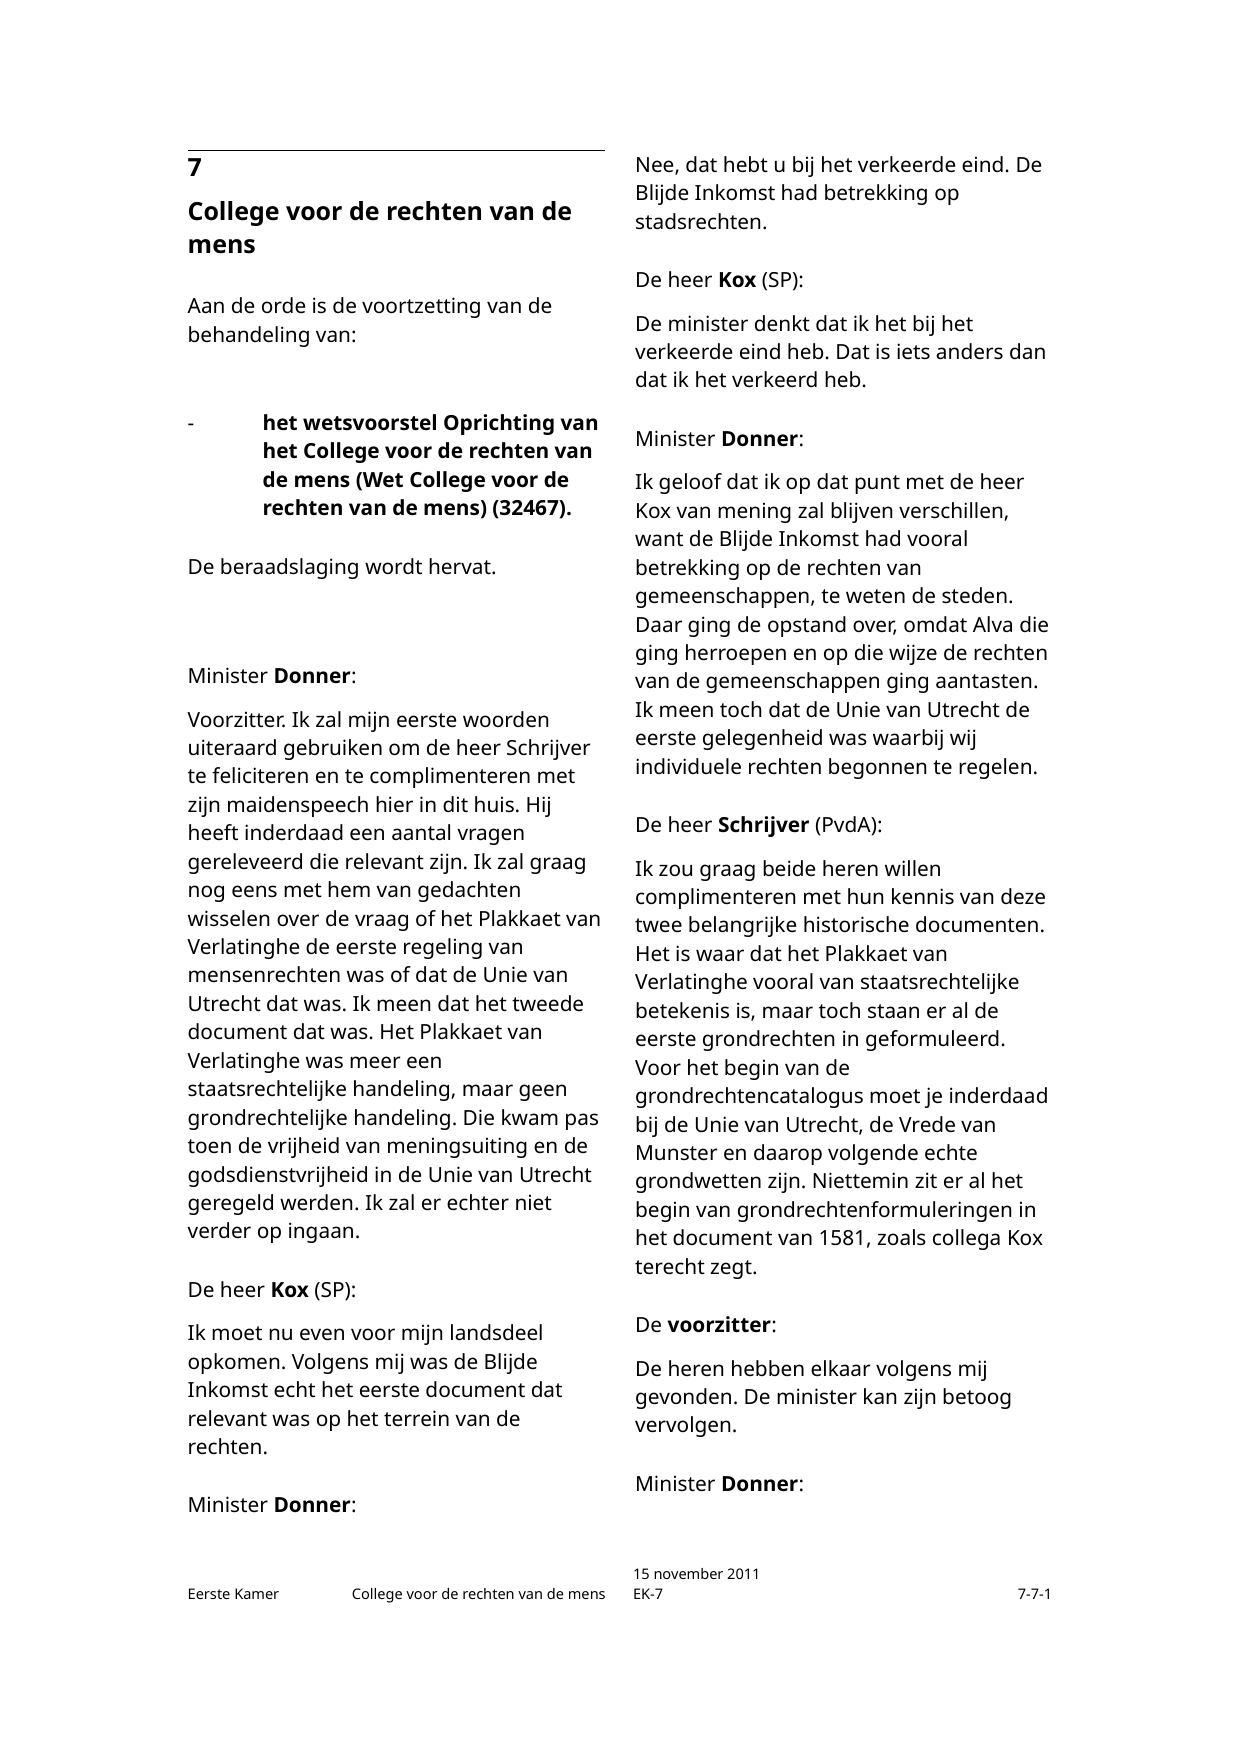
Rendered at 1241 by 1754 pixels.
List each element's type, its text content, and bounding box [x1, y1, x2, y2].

list het wetsvoorstel Oprichting van het College voor de rechten van de mens (Wet College voor de rechten van de mens) (32467). [187, 408, 605, 522]
text Ik moet nu even voor mijn landsdeel opkomen. Volgens mij was de Blijde Inkomst echt het eerste document dat relevant was op het terrein van de rechten. [187, 1318, 605, 1461]
text Voorzitter. Ik zal mijn eerste woorden uiteraard gebruiken om de heer Schrijver te feliciteren en te complimenteren met zijn maidenspeech hier in dit huis. Hij heeft inderdaad een aantal vragen gereleveerd die relevant zijn. Ik zal graag nog eens met hem van gedachten wisselen over de vraag of het Plakkaet van Verlatinghe de eerste regeling van mensenrechten was of dat de Unie van Utrecht dat was. Ik meen dat het tweede document dat was. Het Plakkaet van Verlatinghe was meer een staatsrechtelijke handeling, maar geen grondrechtelijke handeling. Die kwam pas toen de vrijheid van meningsuiting en de godsdienstvrijheid in de Unie van Utrecht geregeld werden. Ik zal er echter niet verder op ingaan. [187, 705, 605, 1245]
text College voor de rechten van de mens [187, 193, 605, 261]
text De heren hebben elkaar volgens mij gevonden. De minister kan zijn betoog vervolgen. [635, 1354, 1053, 1439]
text  [187, 610, 605, 639]
text 7 [187, 151, 605, 184]
text Ik zou graag beide heren willen complimenteren met hun kennis van deze twee belangrijke historische documenten. Het is waar dat het Plakkaet van Verlatinghe vooral van staatsrechtelijke betekenis is, maar toch staan er al de eerste grondrechten in geformuleerd. Voor het begin van de grondrechtencatalogus moet je inderdaad bij de Unie van Utrecht, de Vrede van Munster en daarop volgende echte grondwetten zijn. Niettemin zit er al het begin van grondrechtenformuleringen in het document van 1581, zoals collega Kox terecht zegt. [635, 854, 1053, 1280]
text Minister Donner: [635, 1469, 1053, 1497]
text De heer Kox (SP): [635, 265, 1053, 294]
text De beraadslaging wordt hervat. [187, 552, 605, 580]
text Minister Donner: [635, 424, 1053, 452]
text Ik geloof dat ik op dat punt met de heer Kox van mening zal blijven verschillen, want de Blijde Inkomst had vooral betrekking op de rechten van gemeenschappen, te weten de steden. Daar ging de opstand over, omdat Alva die ging herroepen en op die wijze de rechten van de gemeenschappen ging aantasten. Ik meen toch dat de Unie van Utrecht de eerste gelegenheid was waarbij wij individuele rechten begonnen te regelen. [635, 467, 1053, 780]
text Aan de orde is de voortzetting van de behandeling van: [187, 291, 605, 348]
text De voorzitter: [635, 1310, 1053, 1339]
text Minister Donner: [187, 1491, 605, 1519]
text De minister denkt dat ik het bij het verkeerde eind heb. Dat is iets anders dan dat ik het verkeerd heb. [635, 309, 1053, 394]
text De heer Kox (SP): [187, 1275, 605, 1303]
text De heer Schrijver (PvdA): [635, 810, 1053, 839]
text Minister Donner: [187, 661, 605, 690]
text Nee, dat hebt u bij het verkeerde eind. De Blijde Inkomst had betrekking op stadsrechten. [635, 150, 1053, 235]
